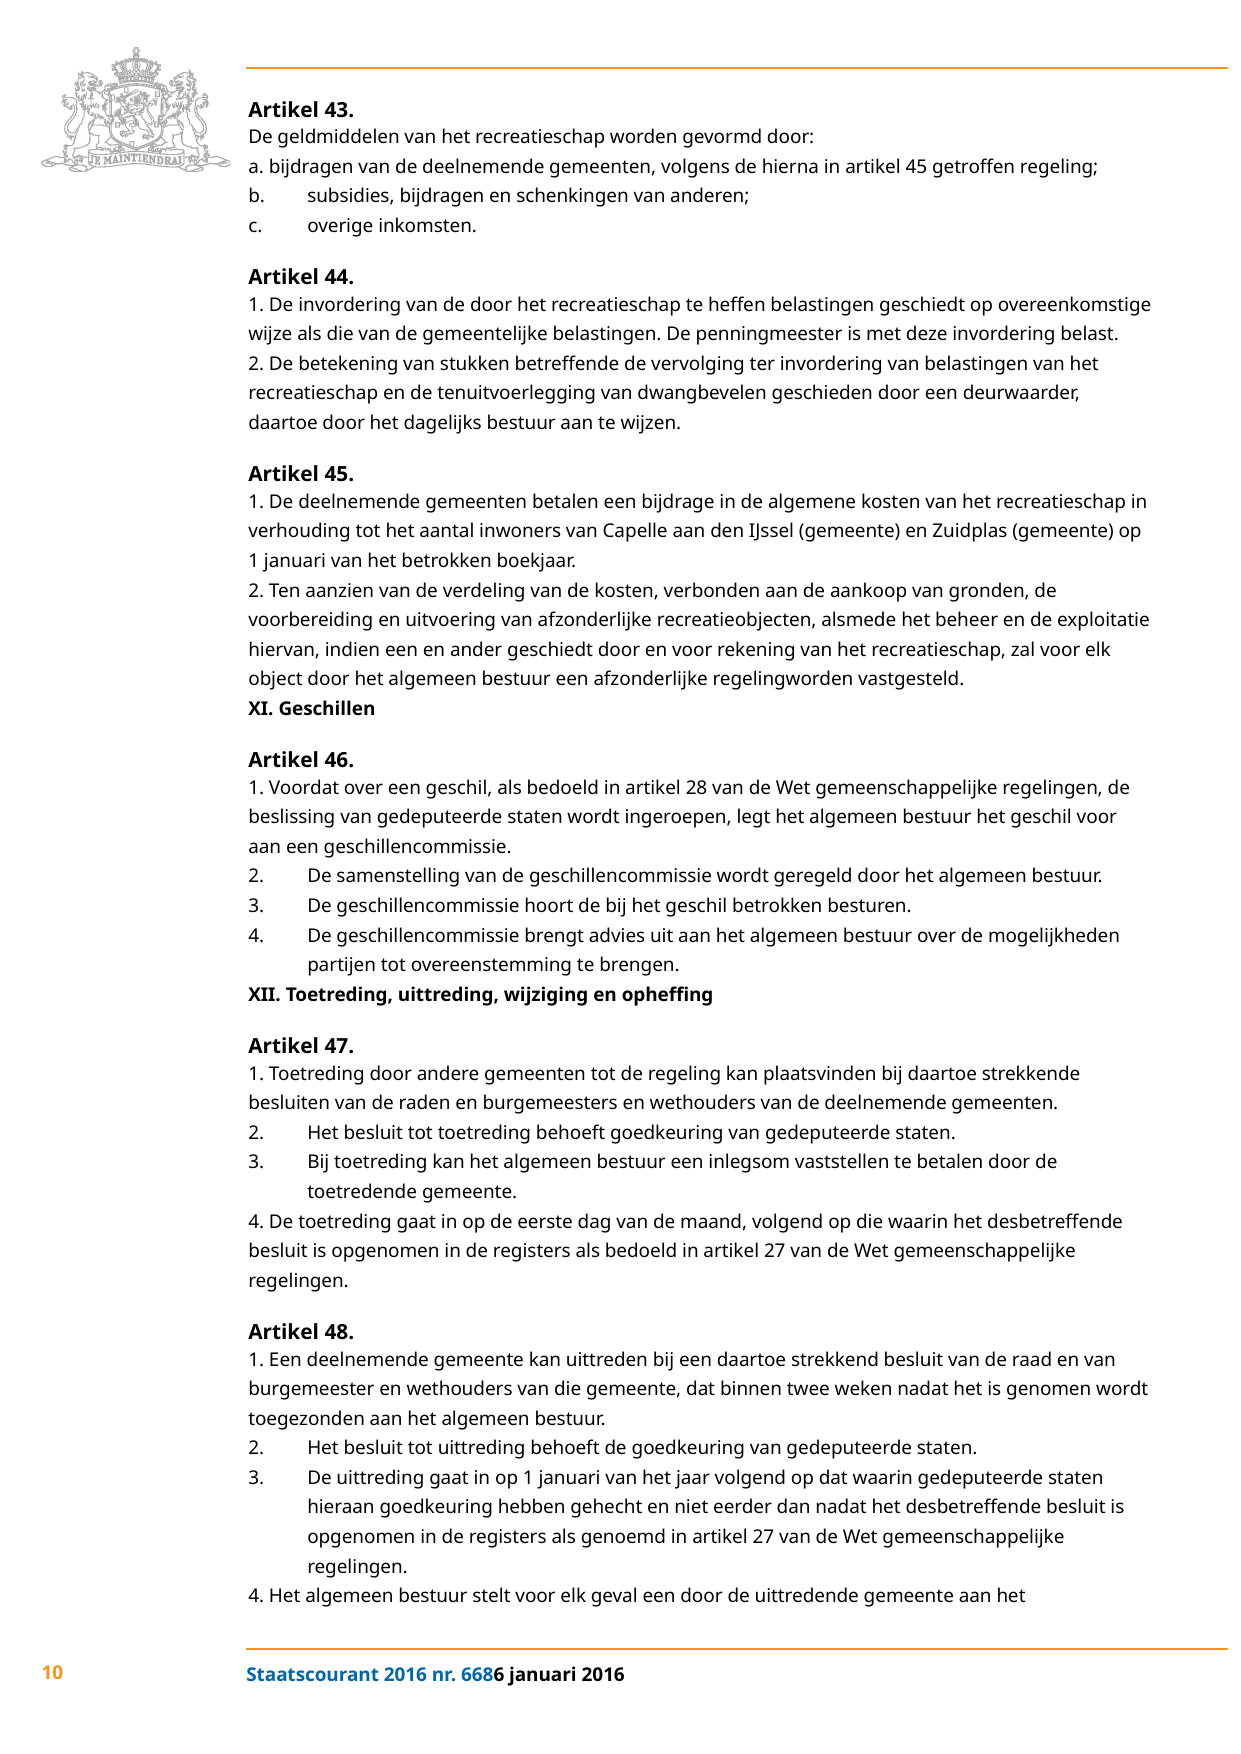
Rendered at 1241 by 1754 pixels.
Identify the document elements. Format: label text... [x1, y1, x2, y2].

text De geldmiddelen van het recreatieschap worden gevormd door: [248, 123, 1152, 149]
text 4. De toetreding gaat in op de eerste dag van de maand, volgend op die waarin het desbetreffende besluit is opgenomen in de registers als bedoeld in artikel 27 van de Wet gemeenschappelijke regelingen. [248, 1208, 1152, 1293]
text Artikel 45. [248, 459, 1152, 488]
text 1. De deelnemende gemeenten betalen een bijdrage in de algemene kosten van het recreatieschap in verhouding tot het aantal inwoners van Capelle aan den IJssel (gemeente) en Zuidplas (gemeente) op 1 januari van het betrokken boekjaar. [248, 488, 1152, 573]
list De geschillencommissie hoort de bij het geschil betrokken besturen. [248, 892, 1152, 918]
text 2. Ten aanzien van de verdeling van de kosten, verbonden aan de aankoop van gronden, de voorbereiding en uitvoering van afzonderlijke recreatieobjecten, alsmede het beheer en de exploitatie hiervan, indien een en ander geschiedt door en voor rekening van het recreatieschap, zal voor elk object door het algemeen bestuur een afzonderlijke regelingworden vastgesteld. [248, 577, 1152, 691]
list De uittreding gaat in op 1 januari van het jaar volgend op dat waarin gedeputeerde staten hieraan goedkeuring hebben gehecht en niet eerder dan nadat het desbetreffende besluit is opgenomen in de registers als genoemd in artikel 27 van de Wet gemeenschappelijke regelingen. [248, 1464, 1152, 1579]
text Artikel 44. [248, 262, 1152, 291]
text Artikel 48. [248, 1317, 1152, 1346]
list subsidies, bijdragen en schenkingen van anderen; [248, 182, 1152, 208]
text 1. De invordering van de door het recreatieschap te heffen belastingen geschiedt op overeenkomstige wijze als die van de gemeentelijke belastingen. De penningmeester is met deze invordering belast. [248, 291, 1152, 346]
text Artikel 46. [248, 746, 1152, 774]
text Artikel 43. [248, 95, 1152, 123]
text 4. Het algemeen bestuur stelt voor elk geval een door de uittredende gemeente aan het [248, 1582, 1152, 1608]
text 1. Toetreding door andere gemeenten tot de regeling kan plaatsvinden bij daartoe strekkende besluiten van de raden en burgemeesters en wethouders van de deelnemende gemeenten. [248, 1060, 1152, 1115]
text XI. Geschillen [248, 695, 1152, 721]
picture [41, 47, 231, 172]
text 1. Een deelnemende gemeente kan uittreden bij een daartoe strekkend besluit van de raad en van burgemeester en wethouders van die gemeente, dat binnen twee weken nadat het is genomen wordt toegezonden aan het algemeen bestuur. [248, 1346, 1152, 1431]
text 2. De betekening van stukken betreffende de vervolging ter invordering van belastingen van het recreatieschap en de tenuitvoerlegging van dwangbevelen geschieden door een deurwaarder, daartoe door het dagelijks bestuur aan te wijzen. [248, 350, 1152, 435]
list De geschillencommissie brengt advies uit aan het algemeen bestuur over de mogelijkheden partijen tot overeenstemming te brengen. [248, 922, 1152, 977]
list Het besluit tot toetreding behoeft goedkeuring van gedeputeerde staten. [248, 1119, 1152, 1145]
list De samenstelling van de geschillencommissie wordt geregeld door het algemeen bestuur. [248, 863, 1152, 888]
text Artikel 47. [248, 1031, 1152, 1060]
text a. bijdragen van de deelnemende gemeenten, volgens de hierna in artikel 45 getroffen regeling; [248, 153, 1152, 178]
text 1. Voordat over een geschil, als bedoeld in artikel 28 van de Wet gemeenschappelijke regelingen, de beslissing van gedeputeerde staten wordt ingeroepen, legt het algemeen bestuur het geschil voor aan een geschillencommissie. [248, 774, 1152, 859]
list overige inkomsten. [248, 212, 1152, 238]
text XII. Toetreding, uittreding, wijziging en opheffing [248, 981, 1152, 1007]
list Het besluit tot uittreding behoeft de goedkeuring van gedeputeerde staten. [248, 1434, 1152, 1460]
list Bij toetreding kan het algemeen bestuur een inlegsom vaststellen te betalen door de toetredende gemeente. [248, 1149, 1152, 1204]
